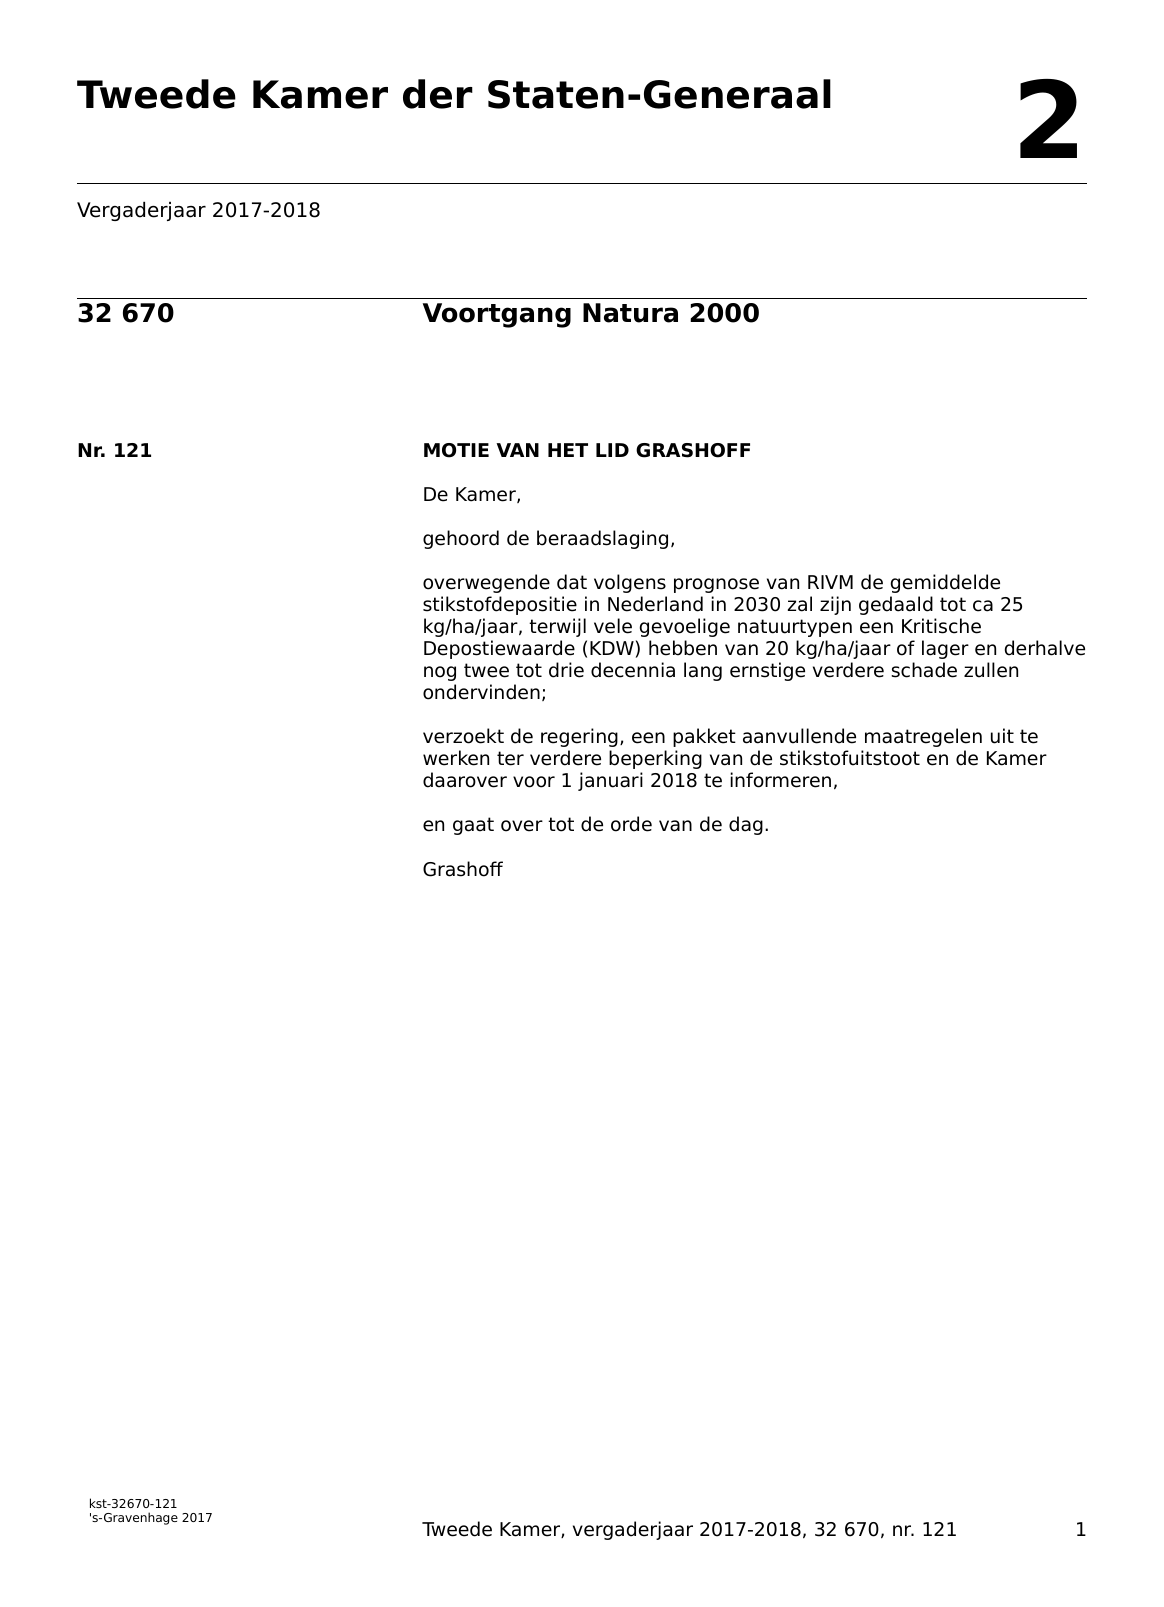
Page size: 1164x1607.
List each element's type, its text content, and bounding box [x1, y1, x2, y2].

text 's-Gravenhage 2017 [88, 1511, 323, 1525]
table_header Tweede Kamer der Staten-Generaal [77, 59, 886, 183]
subtitle 32 670 Voortgang Natura 2000 [77, 299, 1087, 329]
text gehoord de beraadslaging, [422, 528, 1087, 550]
text en gaat over tot de orde van de dag. [422, 814, 1087, 836]
text De Kamer, [422, 484, 1087, 506]
table_header 2 [886, 59, 1087, 183]
subtitle Nr. 121 MOTIE VAN HET LID GRASHOFF [77, 440, 1087, 462]
text overwegende dat volgens prognose van RIVM de gemiddelde stikstofdepositie in Nederland in 2030 zal zijn gedaald tot ca 25 kg/ha/jaar, terwijl vele gevoelige natuurtypen een Kritische Depostiewaarde (KDW) hebben van 20 kg/ha/jaar of lager en derhalve nog twee tot drie decennia lang ernstige verdere schade zullen ondervinden; [422, 572, 1087, 704]
table_cell Vergaderjaar 2017-2018 [77, 184, 1087, 298]
text Grashoff [422, 858, 1087, 881]
text kst-32670-121 [88, 1497, 323, 1511]
text verzoekt de regering, een pakket aanvullende maatregelen uit te werken ter verdere beperking van de stikstofuitstoot en de Kamer daarover voor 1 januari 2018 te informeren, [422, 726, 1087, 792]
